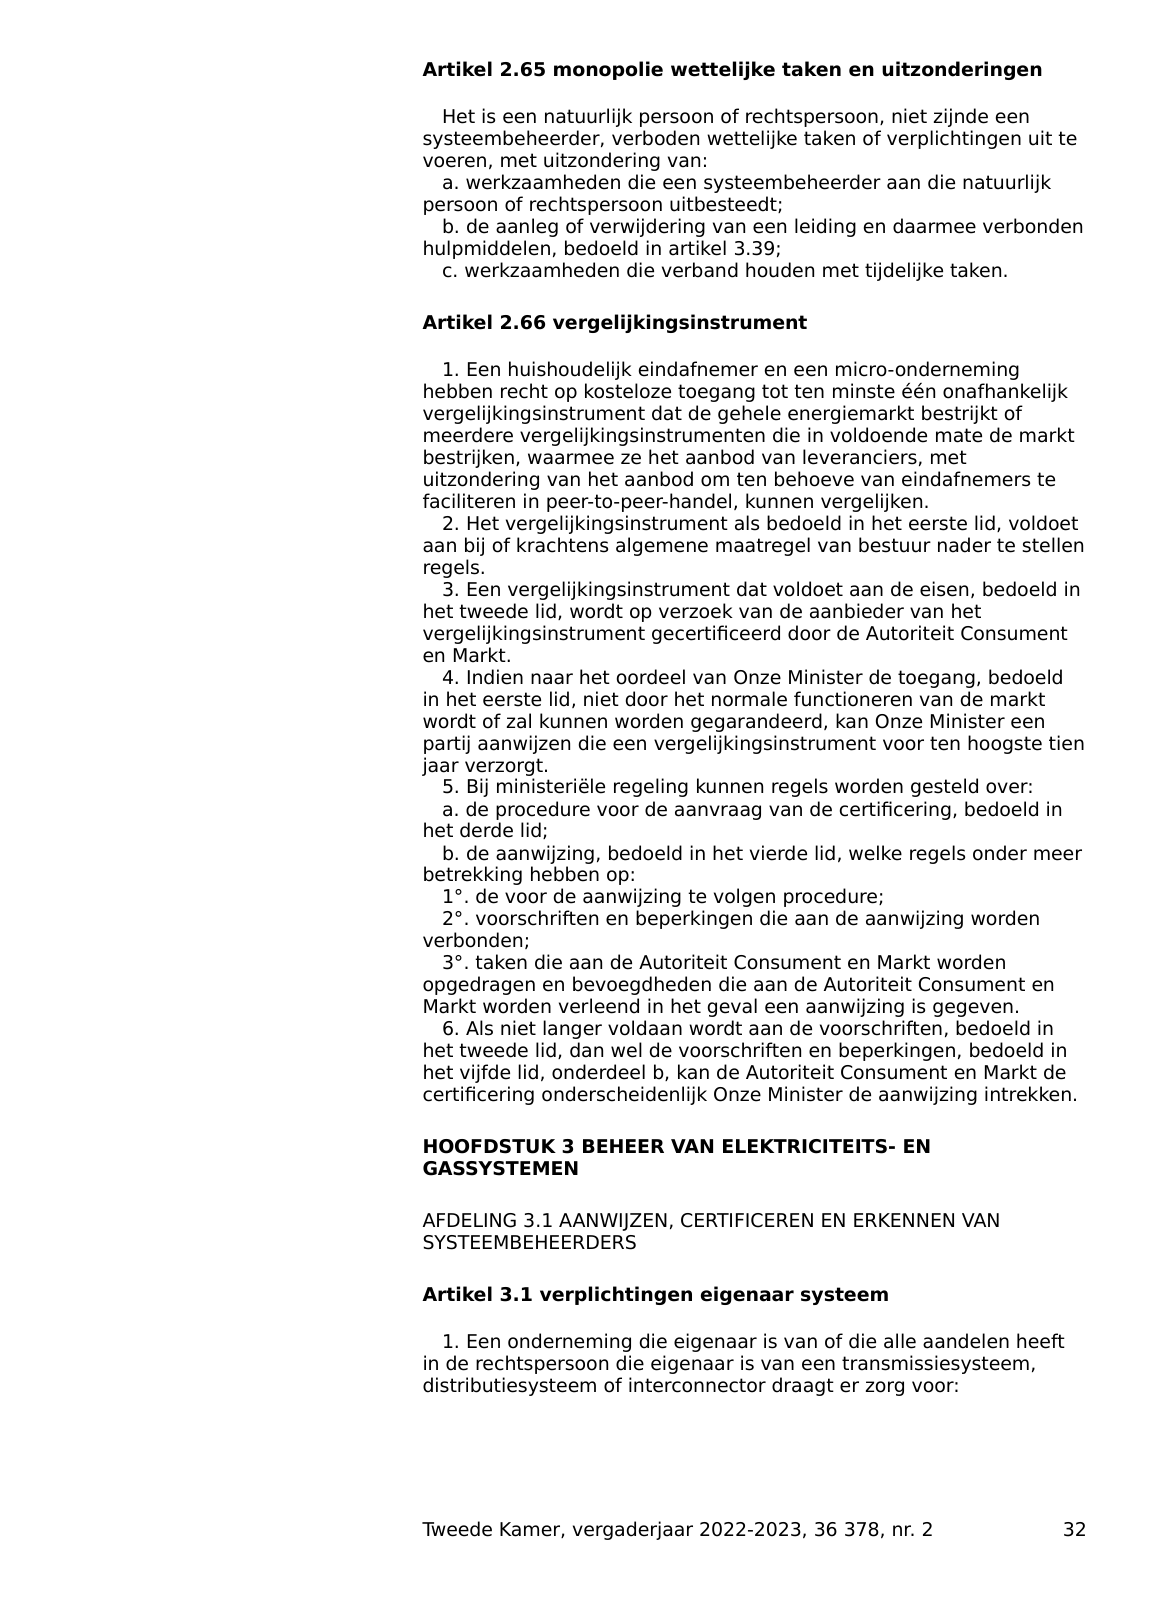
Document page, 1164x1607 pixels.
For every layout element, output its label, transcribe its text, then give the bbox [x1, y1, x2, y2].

text 3°. taken die aan de Autoriteit Consument en Markt worden opgedragen en bevoegdheden die aan de Autoriteit Consument en Markt worden verleend in het geval een aanwijzing is gegeven. [422, 952, 1087, 1018]
subtitle Artikel 2.66 vergelijkingsinstrument [422, 312, 1087, 334]
text 4. Indien naar het oordeel van Onze Minister de toegang, bedoeld in het eerste lid, niet door het normale functioneren van de markt wordt of zal kunnen worden gegarandeerd, kan Onze Minister een partij aanwijzen die een vergelijkingsinstrument voor ten hoogste tien jaar verzorgt. [422, 667, 1087, 776]
subtitle AFDELING 3.1 AANWIJZEN, CERTIFICEREN EN ERKENNEN VAN SYSTEEMBEHEERDERS [422, 1210, 1087, 1254]
text c. werkzaamheden die verband houden met tijdelijke taken. [422, 260, 1087, 282]
text 1. Een huishoudelijk eindafnemer en een micro-onderneming hebben recht op kosteloze toegang tot ten minste één onafhankelijk vergelijkingsinstrument dat de gehele energiemarkt bestrijkt of meerdere vergelijkingsinstrumenten die in voldoende mate de markt bestrijken, waarmee ze het aanbod van leveranciers, met uitzondering van het aanbod om ten behoeve van eindafnemers te faciliteren in peer-to-peer-handel, kunnen vergelijken. [422, 359, 1087, 513]
text a. werkzaamheden die een systeembeheerder aan die natuurlijk persoon of rechtspersoon uitbesteedt; [422, 172, 1087, 216]
text 1. Een onderneming die eigenaar is van of die alle aandelen heeft in de rechtspersoon die eigenaar is van een transmissiesysteem, distributiesysteem of interconnector draagt er zorg voor: [422, 1331, 1087, 1397]
text 2°. voorschriften en beperkingen die aan de aanwijzing worden verbonden; [422, 908, 1087, 952]
subtitle Artikel 3.1 verplichtingen eigenaar systeem [422, 1284, 1087, 1306]
text 3. Een vergelijkingsinstrument dat voldoet aan de eisen, bedoeld in het tweede lid, wordt op verzoek van de aanbieder van het vergelijkingsinstrument gecertificeerd door de Autoriteit Consument en Markt. [422, 579, 1087, 667]
text 6. Als niet langer voldaan wordt aan de voorschriften, bedoeld in het tweede lid, dan wel de voorschriften en beperkingen, bedoeld in het vijfde lid, onderdeel b, kan de Autoriteit Consument en Markt de certificering onderscheidenlijk Onze Minister de aanwijzing intrekken. [422, 1018, 1087, 1106]
text 1°. de voor de aanwijzing te volgen procedure; [422, 886, 1087, 908]
text b. de aanleg of verwijdering van een leiding en daarmee verbonden hulpmiddelen, bedoeld in artikel 3.39; [422, 216, 1087, 260]
subtitle HOOFDSTUK 3 BEHEER VAN ELEKTRICITEITS- EN GASSYSTEMEN [422, 1136, 1087, 1180]
text Het is een natuurlijk persoon of rechtspersoon, niet zijnde een systeembeheerder, verboden wettelijke taken of verplichtingen uit te voeren, met uitzondering van: [422, 106, 1087, 172]
text b. de aanwijzing, bedoeld in het vierde lid, welke regels onder meer betrekking hebben op: [422, 842, 1087, 886]
subtitle Artikel 2.65 monopolie wettelijke taken en uitzonderingen [422, 59, 1087, 81]
text 5. Bij ministeriële regeling kunnen regels worden gesteld over: [422, 776, 1087, 798]
text a. de procedure voor de aanvraag van de certificering, bedoeld in het derde lid; [422, 798, 1087, 842]
text 2. Het vergelijkingsinstrument als bedoeld in het eerste lid, voldoet aan bij of krachtens algemene maatregel van bestuur nader te stellen regels. [422, 513, 1087, 579]
